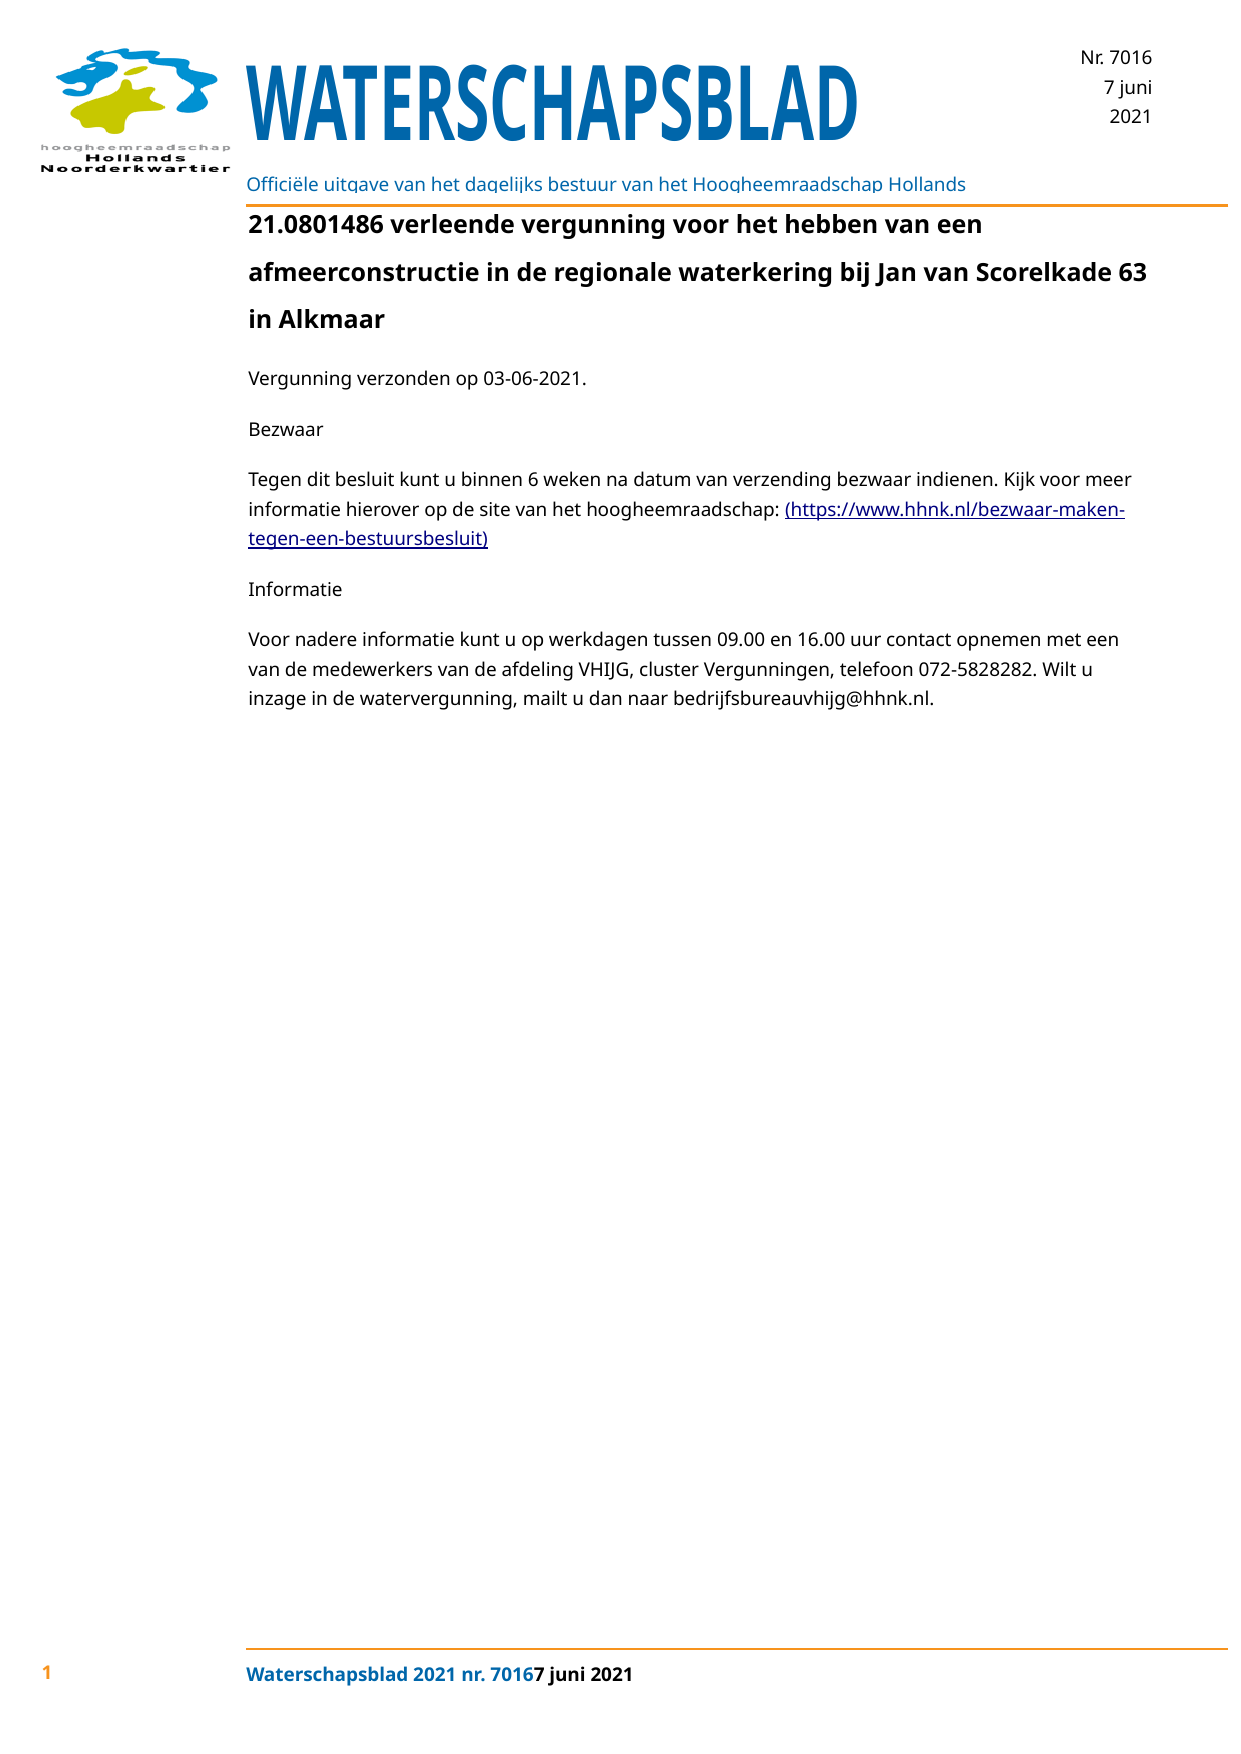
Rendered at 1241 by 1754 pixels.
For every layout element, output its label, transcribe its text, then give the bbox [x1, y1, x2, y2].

text Vergunning verzonden op 03-06-2021. [248, 366, 1152, 391]
text Informatie [248, 576, 1152, 602]
text Voor nadere informatie kunt u op werkdagen tussen 09.00 en 16.00 uur contact opnemen met een van de medewerkers van de afdeling VHIJG, cluster Vergunningen, telefoon 072-5828282. Wilt u inzage in de watervergunning, mailt u dan naar bedrijfsbureauvhijg@hhnk.nl. [248, 626, 1152, 711]
text 21.0801486 verleende vergunning voor het hebben van een afmeerconstructie in de regionale waterkering bij Jan van Scorelkade 63 in Alkmaar [248, 207, 1152, 336]
picture [41, 47, 231, 172]
text Bezwaar [248, 416, 1152, 442]
text Tegen dit besluit kunt u binnen 6 weken na datum van verzending bezwaar indienen. Kijk voor meer informatie hierover op de site van het hoogheemraadschap: (https://www.hhnk.nl/bezwaar-maken-tegen-een-bestuursbesluit) [248, 466, 1152, 551]
